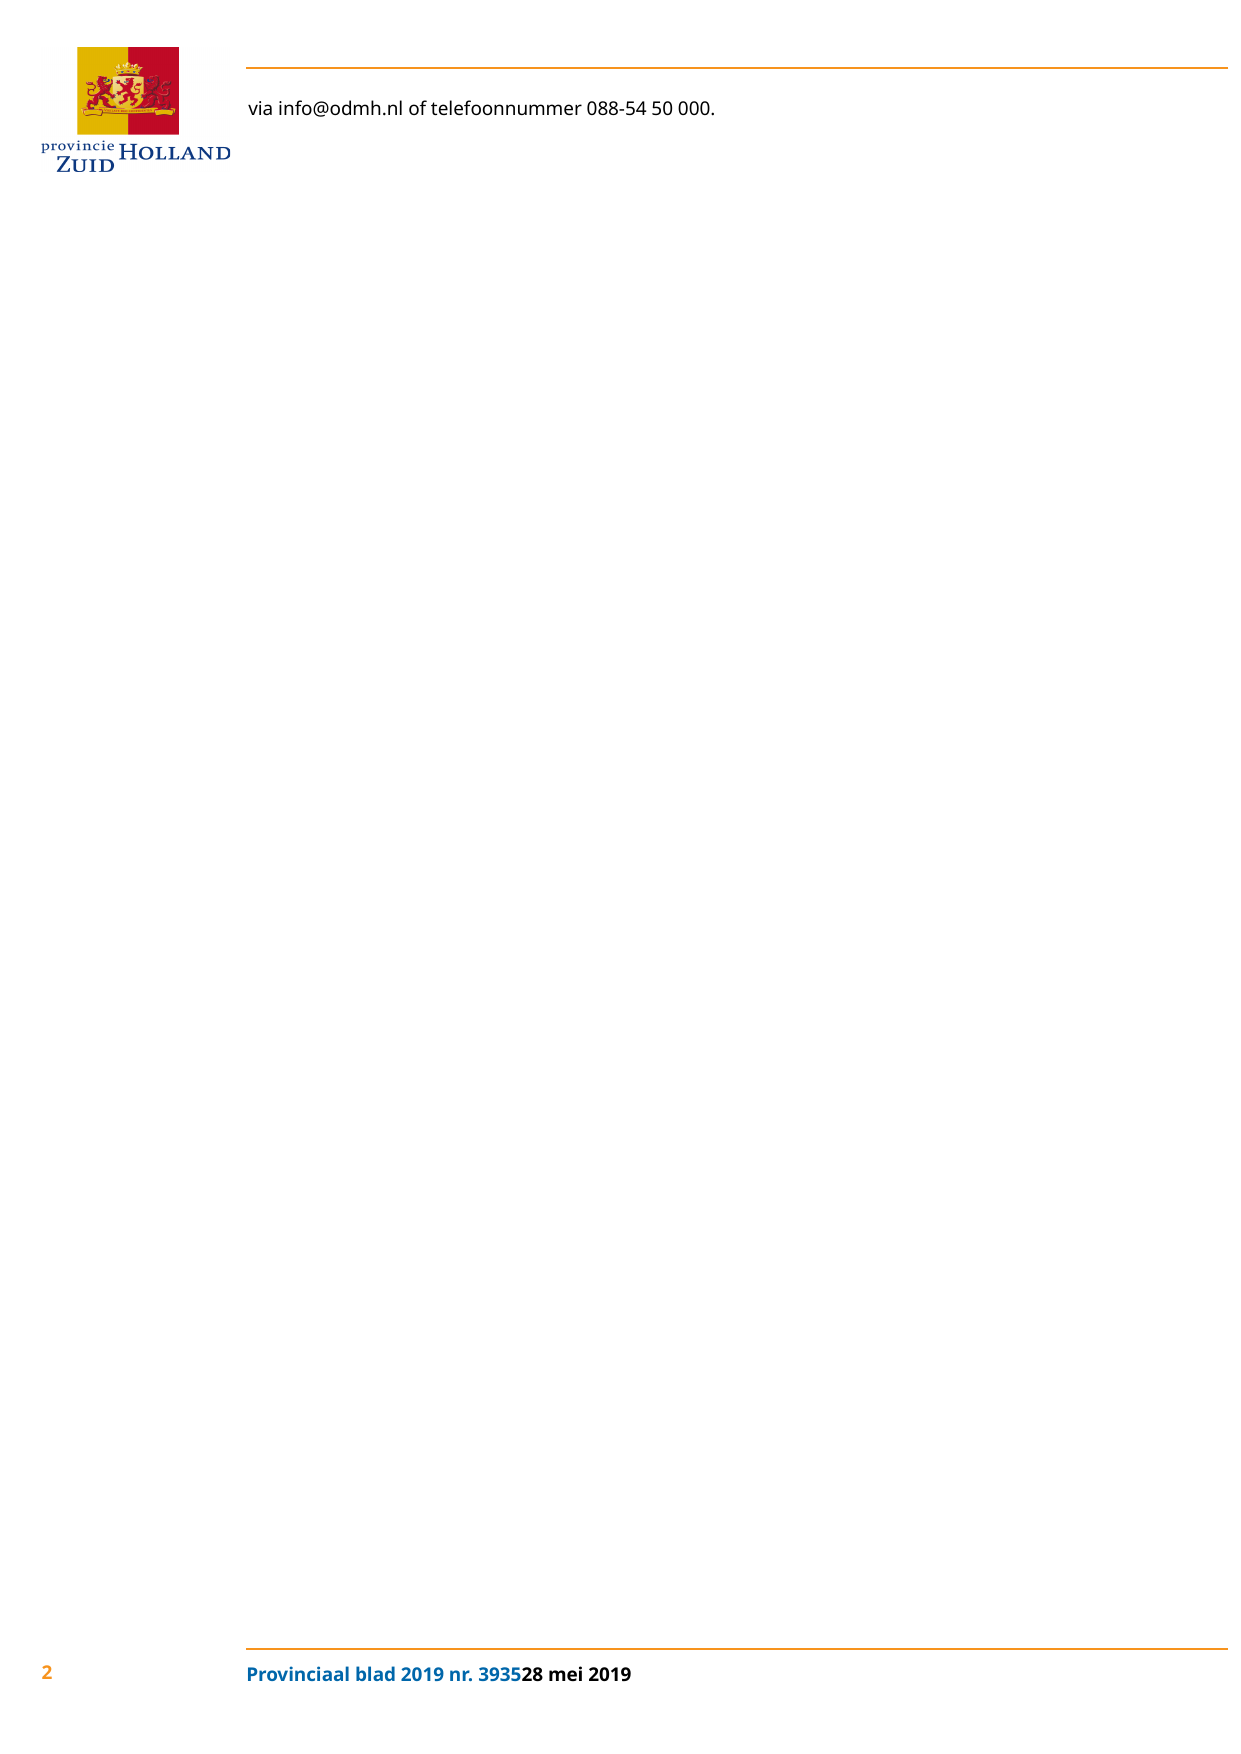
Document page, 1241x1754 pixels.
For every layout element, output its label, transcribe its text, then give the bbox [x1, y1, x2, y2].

picture [41, 47, 231, 172]
text via info@odmh.nl of telefoonnummer 088-54 50 000. [248, 95, 1152, 121]
